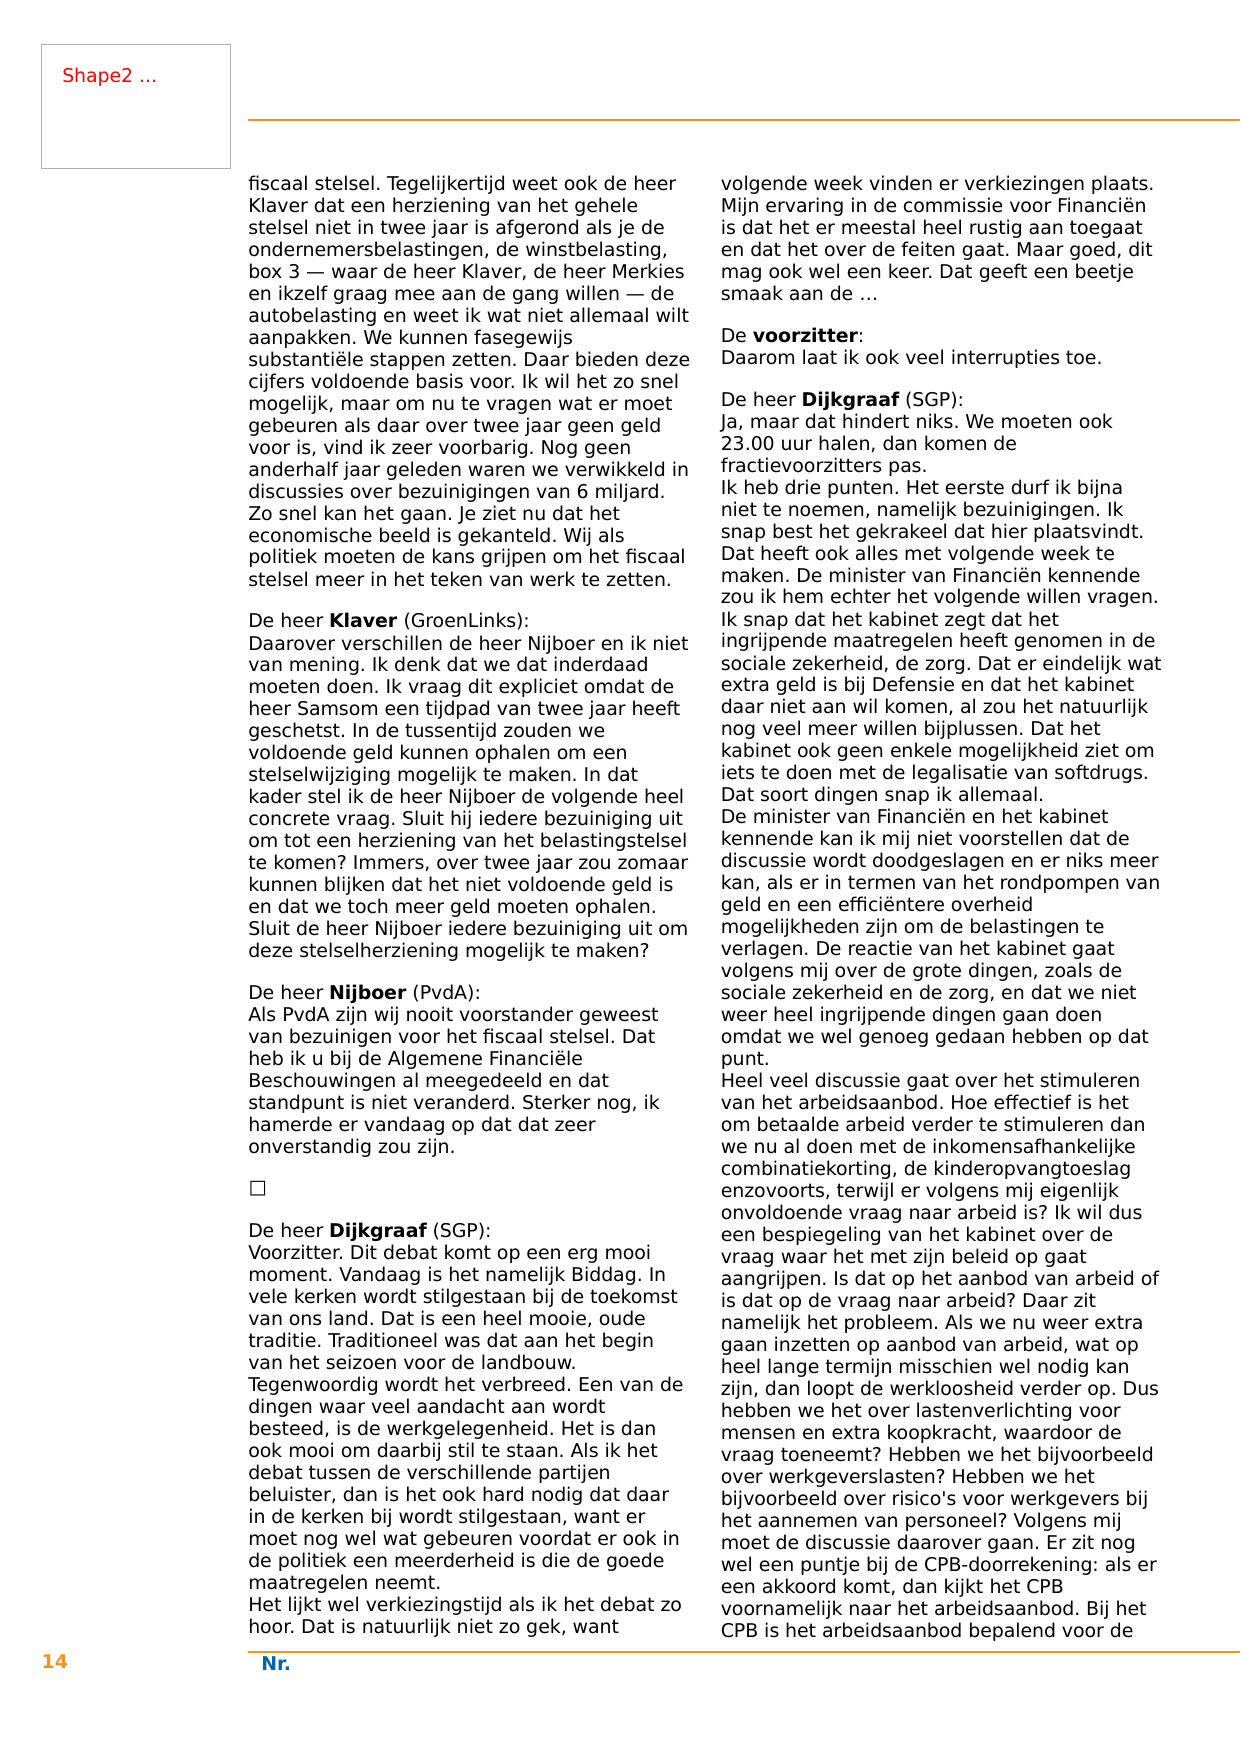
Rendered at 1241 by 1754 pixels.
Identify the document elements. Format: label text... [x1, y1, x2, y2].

text ⬜ [248, 1178, 691, 1200]
text Daarom laat ik ook veel interrupties toe. [721, 347, 1163, 369]
text fiscaal stelsel. Tegelijkertijd weet ook de heer Klaver dat een herziening van het gehele stelsel niet in twee jaar is afgerond als je de ondernemersbelastingen, de winstbelasting, box 3 — waar de heer Klaver, de heer Merkies en ikzelf graag mee aan de gang willen — de autobelasting en weet ik wat niet allemaal wilt aanpakken. We kunnen fasegewijs substantiële stappen zetten. Daar bieden deze cijfers voldoende basis voor. Ik wil het zo snel mogelijk, maar om nu te vragen wat er moet gebeuren als daar over twee jaar geen geld voor is, vind ik zeer voorbarig. Nog geen anderhalf jaar geleden waren we verwikkeld in discussies over bezuinigingen van 6 miljard. Zo snel kan het gaan. Je ziet nu dat het economische beeld is gekanteld. Wij als politiek moeten de kans grijpen om het fiscaal stelsel meer in het teken van werk te zetten. [248, 173, 691, 590]
text Daarover verschillen de heer Nijboer en ik niet van mening. Ik denk dat we dat inderdaad moeten doen. Ik vraag dit expliciet omdat de heer Samsom een tijdpad van twee jaar heeft geschetst. In de tussentijd zouden we voldoende geld kunnen ophalen om een stelselwijziging mogelijk te maken. In dat kader stel ik de heer Nijboer de volgende heel concrete vraag. Sluit hij iedere bezuiniging uit om tot een herziening van het belastingstelsel te komen? Immers, over twee jaar zou zomaar kunnen blijken dat het niet voldoende geld is en dat we toch meer geld moeten ophalen. Sluit de heer Nijboer iedere bezuiniging uit om deze stelselherziening mogelijk te maken? [248, 632, 691, 962]
text De heer Dijkgraaf (SGP): [721, 389, 1163, 411]
text De minister van Financiën en het kabinet kennende kan ik mij niet voorstellen dat de discussie wordt doodgeslagen en er niks meer kan, als er in termen van het rondpompen van geld en een efficiëntere overheid mogelijkheden zijn om de belastingen te verlagen. De reactie van het kabinet gaat volgens mij over de grote dingen, zoals de sociale zekerheid en de zorg, en dat we niet weer heel ingrijpende dingen gaan doen omdat we wel genoeg gedaan hebben op dat punt. [721, 806, 1163, 1070]
text Voorzitter. Dit debat komt op een erg mooi moment. Vandaag is het namelijk Biddag. In vele kerken wordt stilgestaan bij de toekomst van ons land. Dat is een heel mooie, oude traditie. Traditioneel was dat aan het begin van het seizoen voor de landbouw. Tegenwoordig wordt het verbreed. Een van de dingen waar veel aandacht aan wordt besteed, is de werkgelegenheid. Het is dan ook mooi om daarbij stil te staan. Als ik het debat tussen de verschillende partijen beluister, dan is het ook hard nodig dat daar in de kerken bij wordt stilgestaan, want er moet nog wel wat gebeuren voordat er ook in de politiek een meerderheid is die de goede maatregelen neemt. [248, 1242, 691, 1593]
text De voorzitter: [721, 325, 1163, 347]
text volgende week vinden er verkiezingen plaats. Mijn ervaring in de commissie voor Financiën is dat het er meestal heel rustig aan toegaat en dat het over de feiten gaat. Maar goed, dit mag ook wel een keer. Dat geeft een beetje smaak aan de … [721, 173, 1163, 305]
text De heer Dijkgraaf (SGP): [248, 1220, 691, 1242]
text Ik heb drie punten. Het eerste durf ik bijna niet te noemen, namelijk bezuinigingen. Ik snap best het gekrakeel dat hier plaatsvindt. Dat heeft ook alles met volgende week te maken. De minister van Financiën kennende zou ik hem echter het volgende willen vragen. Ik snap dat het kabinet zegt dat het ingrijpende maatregelen heeft genomen in de sociale zekerheid, de zorg. Dat er eindelijk wat extra geld is bij Defensie en dat het kabinet daar niet aan wil komen, al zou het natuurlijk nog veel meer willen bijplussen. Dat het kabinet ook geen enkele mogelijkheid ziet om iets te doen met de legalisatie van softdrugs. Dat soort dingen snap ik allemaal. [721, 477, 1163, 806]
text Ja, maar dat hindert niks. We moeten ook 23.00 uur halen, dan komen de fractievoorzitters pas. [721, 411, 1163, 477]
text Heel veel discussie gaat over het stimuleren van het arbeidsaanbod. Hoe effectief is het om betaalde arbeid verder te stimuleren dan we nu al doen met de inkomensafhankelijke combinatiekorting, de kinderopvangtoeslag enzovoorts, terwijl er volgens mij eigenlijk onvoldoende vraag naar arbeid is? Ik wil dus een bespiegeling van het kabinet over de vraag waar het met zijn beleid op gaat aangrijpen. Is dat op het aanbod van arbeid of is dat op de vraag naar arbeid? Daar zit namelijk het probleem. Als we nu weer extra gaan inzetten op aanbod van arbeid, wat op heel lange termijn misschien wel nodig kan zijn, dan loopt de werkloosheid verder op. Dus hebben we het over lastenverlichting voor mensen en extra koopkracht, waardoor de vraag toeneemt? Hebben we het bijvoorbeeld over werkgeverslasten? Hebben we het bijvoorbeeld over risico's voor werkgevers bij het aannemen van personeel? Volgens mij moet de discussie daarover gaan. Er zit nog wel een puntje bij de CPB-doorrekening: als er een akkoord komt, dan kijkt het CPB voornamelijk naar het arbeidsaanbod. Bij het CPB is het arbeidsaanbod bepalend voor de [721, 1070, 1163, 1641]
text De heer Klaver (GroenLinks): [248, 610, 691, 632]
text Als PvdA zijn wij nooit voorstander geweest van bezuinigen voor het fiscaal stelsel. Dat heb ik u bij de Algemene Financiële Beschouwingen al meegedeeld en dat standpunt is niet veranderd. Sterker nog, ik hamerde er vandaag op dat dat zeer onverstandig zou zijn. [248, 1004, 691, 1158]
text Het lijkt wel verkiezingstijd als ik het debat zo hoor. Dat is natuurlijk niet zo gek, want [248, 1593, 691, 1637]
text De heer Nijboer (PvdA): [248, 982, 691, 1004]
